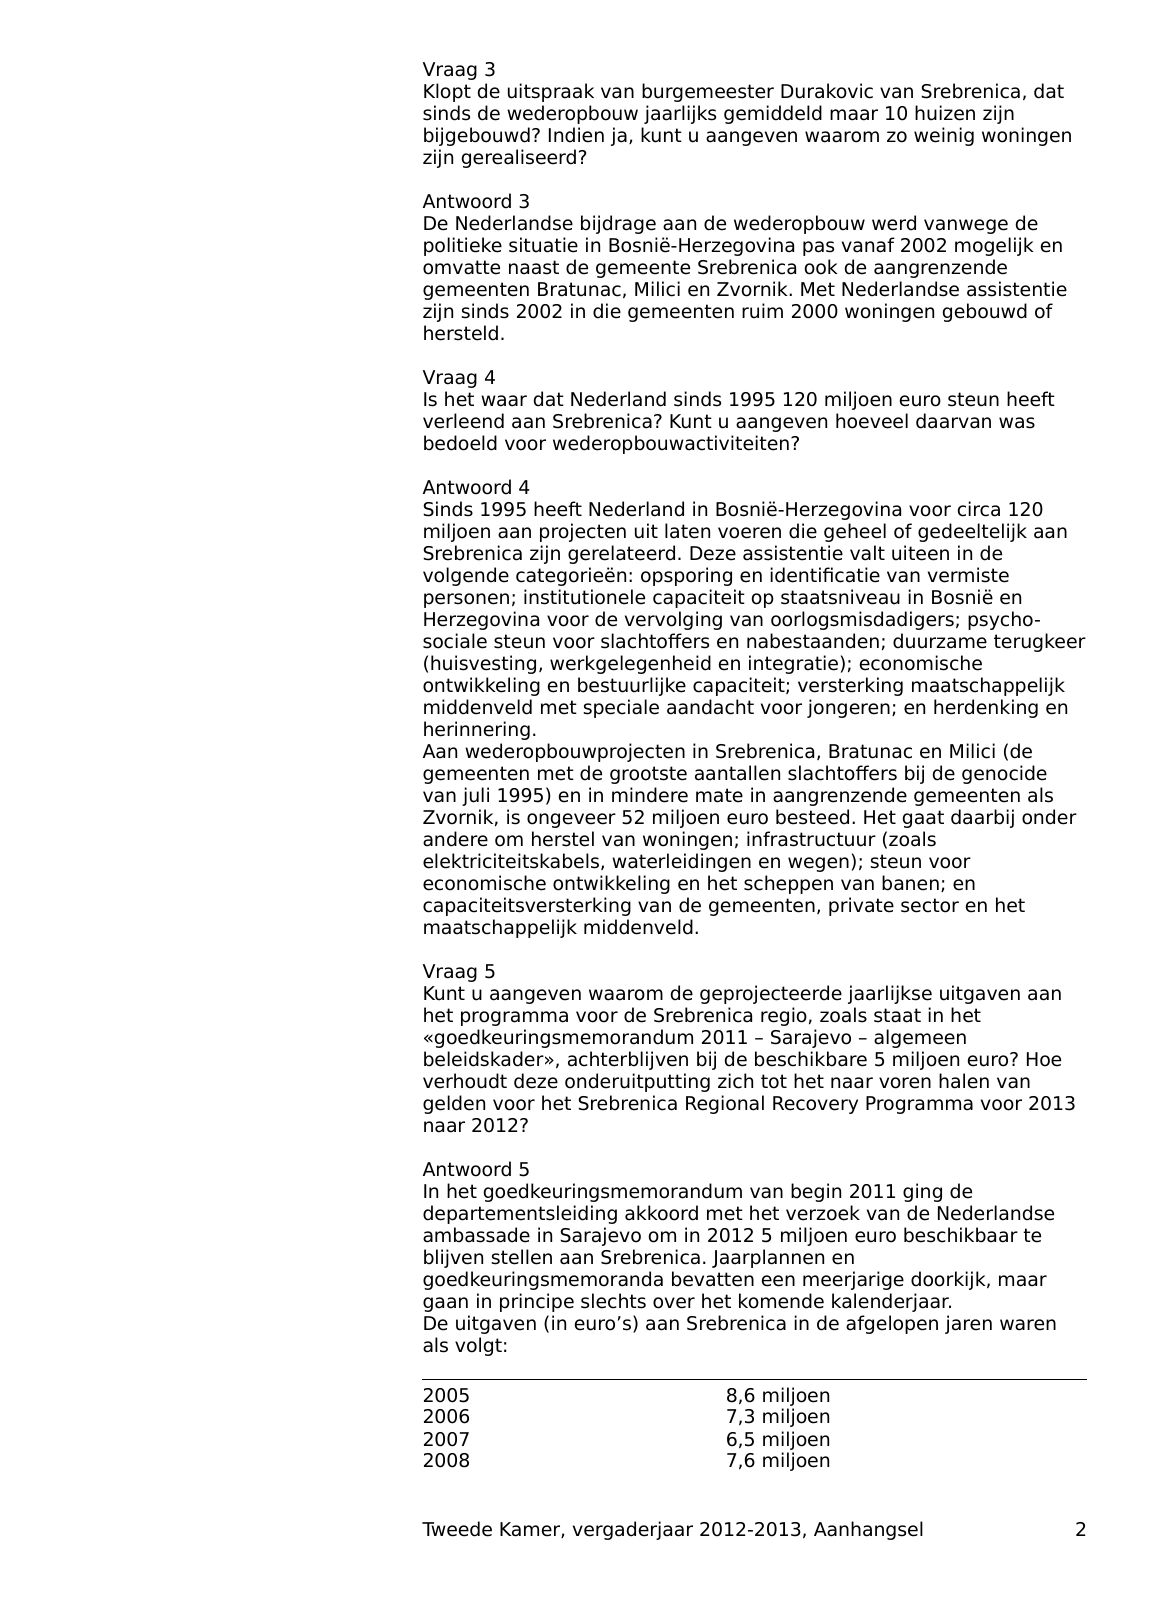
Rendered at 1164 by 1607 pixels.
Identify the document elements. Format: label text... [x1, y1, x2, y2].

text Vraag 3 [422, 59, 1087, 81]
text De Nederlandse bijdrage aan de wederopbouw werd vanwege de politieke situatie in Bosnië-Herzegovina pas vanaf 2002 mogelijk en omvatte naast de gemeente Srebrenica ook de aangrenzende gemeenten Bratunac, Milici en Zvornik. Met Nederlandse assistentie zijn sinds 2002 in die gemeenten ruim 2000 woningen gebouwd of hersteld. [422, 213, 1087, 345]
text Vraag 4 [422, 367, 1087, 389]
table_cell 2007 [422, 1429, 719, 1450]
text Antwoord 5 [422, 1159, 1087, 1181]
table_cell 7,6 miljoen [720, 1450, 1087, 1472]
text Klopt de uitspraak van burgemeester Durakovic van Srebrenica, dat sinds de wederopbouw jaarlijks gemiddeld maar 10 huizen zijn bijgebouwd? Indien ja, kunt u aangeven waarom zo weinig woningen zijn gerealiseerd? [422, 81, 1087, 169]
table_header 2005 [422, 1380, 719, 1406]
text Is het waar dat Nederland sinds 1995 120 miljoen euro steun heeft verleend aan Srebrenica? Kunt u aangeven hoeveel daarvan was bedoeld voor wederopbouwactiviteiten? [422, 389, 1087, 455]
text De uitgaven (in euro’s) aan Srebrenica in de afgelopen jaren waren als volgt: [422, 1313, 1087, 1357]
text Aan wederopbouwprojecten in Srebrenica, Bratunac en Milici (de gemeenten met de grootste aantallen slachtoffers bij de genocide van juli 1995) en in mindere mate in aangrenzende gemeenten als Zvornik, is ongeveer 52 miljoen euro besteed. Het gaat daarbij onder andere om herstel van woningen; infrastructuur (zoals elektriciteitskabels, waterleidingen en wegen); steun voor economische ontwikkeling en het scheppen van banen; en capaciteitsversterking van de gemeenten, private sector en het maatschappelijk middenveld. [422, 741, 1087, 939]
text Antwoord 3 [422, 191, 1087, 213]
text Kunt u aangeven waarom de geprojecteerde jaarlijkse uitgaven aan het programma voor de Srebrenica regio, zoals staat in het «goedkeuringsmemorandum 2011 – Sarajevo – algemeen beleidskader», achterblijven bij de beschikbare 5 miljoen euro? Hoe verhoudt deze onderuitputting zich tot het naar voren halen van gelden voor het Srebrenica Regional Recovery Programma voor 2013 naar 2012? [422, 983, 1087, 1137]
table_cell 6,5 miljoen [720, 1429, 1087, 1450]
text Sinds 1995 heeft Nederland in Bosnië-Herzegovina voor circa 120 miljoen aan projecten uit laten voeren die geheel of gedeeltelijk aan Srebrenica zijn gerelateerd. Deze assistentie valt uiteen in de volgende categorieën: opsporing en identificatie van vermiste personen; institutionele capaciteit op staatsniveau in Bosnië en Herzegovina voor de vervolging van oorlogsmisdadigers; psycho-sociale steun voor slachtoffers en nabestaanden; duurzame terugkeer (huisvesting, werkgelegenheid en integratie); economische ontwikkeling en bestuurlijke capaciteit; versterking maatschappelijk middenveld met speciale aandacht voor jongeren; en herdenking en herinnering. [422, 499, 1087, 741]
table_cell 2006 [422, 1406, 719, 1428]
text Vraag 5 [422, 961, 1087, 983]
table_cell 7,3 miljoen [720, 1406, 1087, 1428]
text In het goedkeuringsmemorandum van begin 2011 ging de departementsleiding akkoord met het verzoek van de Nederlandse ambassade in Sarajevo om in 2012 5 miljoen euro beschikbaar te blijven stellen aan Srebrenica. Jaarplannen en goedkeuringsmemoranda bevatten een meerjarige doorkijk, maar gaan in principe slechts over het komende kalenderjaar. [422, 1181, 1087, 1313]
table_header 8,6 miljoen [720, 1380, 1087, 1406]
text Antwoord 4 [422, 477, 1087, 499]
table_cell 2008 [422, 1450, 719, 1472]
